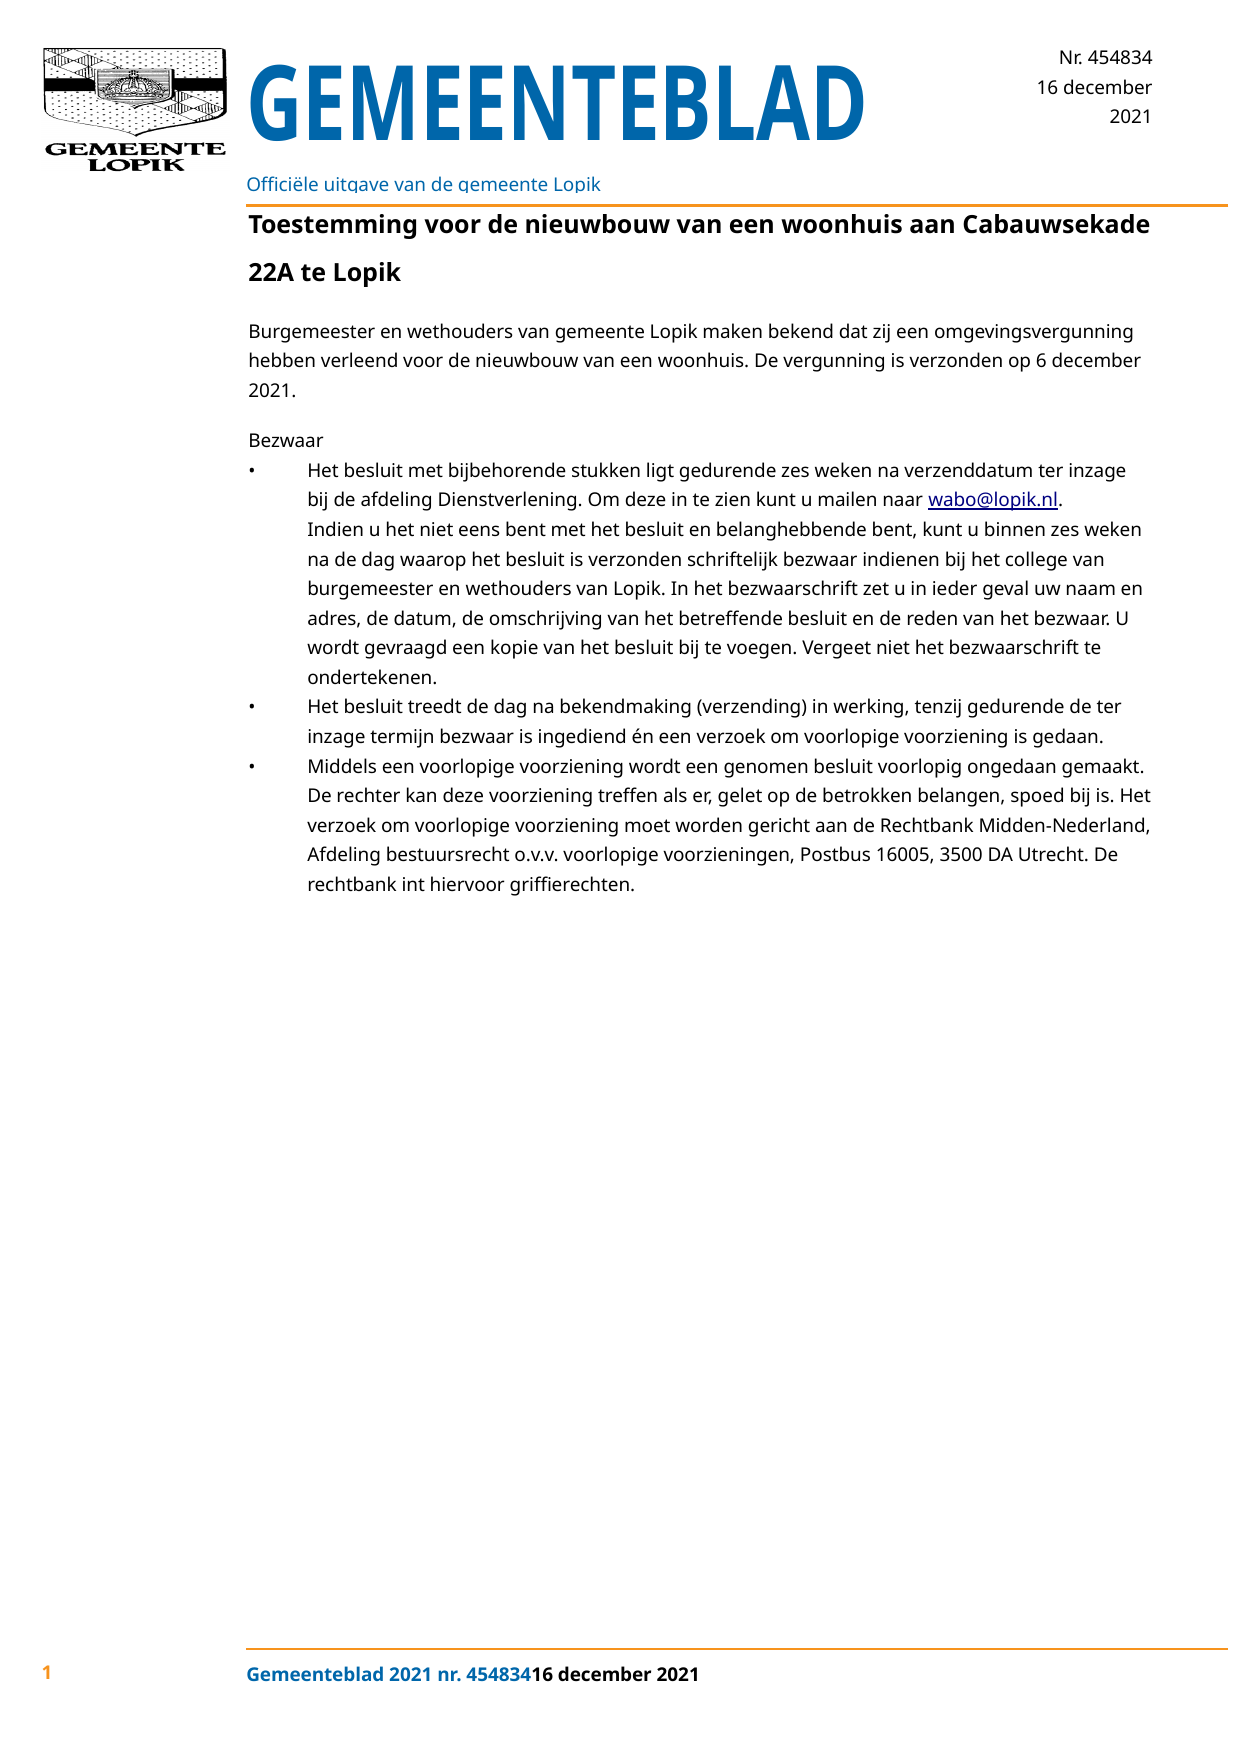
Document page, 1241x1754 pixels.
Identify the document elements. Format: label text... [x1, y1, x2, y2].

list Middels een voorlopige voorziening wordt een genomen besluit voorlopig ongedaan gemaakt. De rechter kan deze voorziening treffen als er, gelet op de betrokken belangen, spoed bij is. Het verzoek om voorlopige voorziening moet worden gericht aan de Rechtbank Midden-Nederland, Afdeling bestuursrecht o.v.v. voorlopige voorzieningen, Postbus 16005, 3500 DA Utrecht. De rechtbank int hiervoor griffierechten. [248, 753, 1152, 897]
list Het besluit treedt de dag na bekendmaking (verzending) in werking, tenzij gedurende de ter inzage termijn bezwaar is ingediend én een verzoek om voorlopige voorziening is gedaan. [248, 694, 1152, 749]
list Indien u het niet eens bent met het besluit en belanghebbende bent, kunt u binnen zes weken na de dag waarop het besluit is verzonden schriftelijk bezwaar indienen bij het college van burgemeester en wethouders van Lopik. In het bezwaarschrift zet u in ieder geval uw naam en adres, de datum, de omschrijving van het betreffende besluit en de reden van het bezwaar. U wordt gevraagd een kopie van het besluit bij te voegen. Vergeet niet het bezwaarschrift te ondertekenen. [248, 516, 1152, 690]
picture [41, 47, 231, 172]
text Burgemeester en wethouders van gemeente Lopik maken bekend dat zij een omgevingsvergunning hebben verleend voor de nieuwbouw van een woonhuis. De vergunning is verzonden op 6 december 2021. [248, 318, 1152, 403]
text Bezwaar [248, 427, 1152, 453]
text Toestemming voor de nieuwbouw van een woonhuis aan Cabauwsekade 22A te Lopik [248, 207, 1152, 288]
list Het besluit met bijbehorende stukken ligt gedurende zes weken na verzenddatum ter inzage bij de afdeling Dienstverlening. Om deze in te zien kunt u mailen naar wabo@lopik.nl. [248, 457, 1152, 512]
